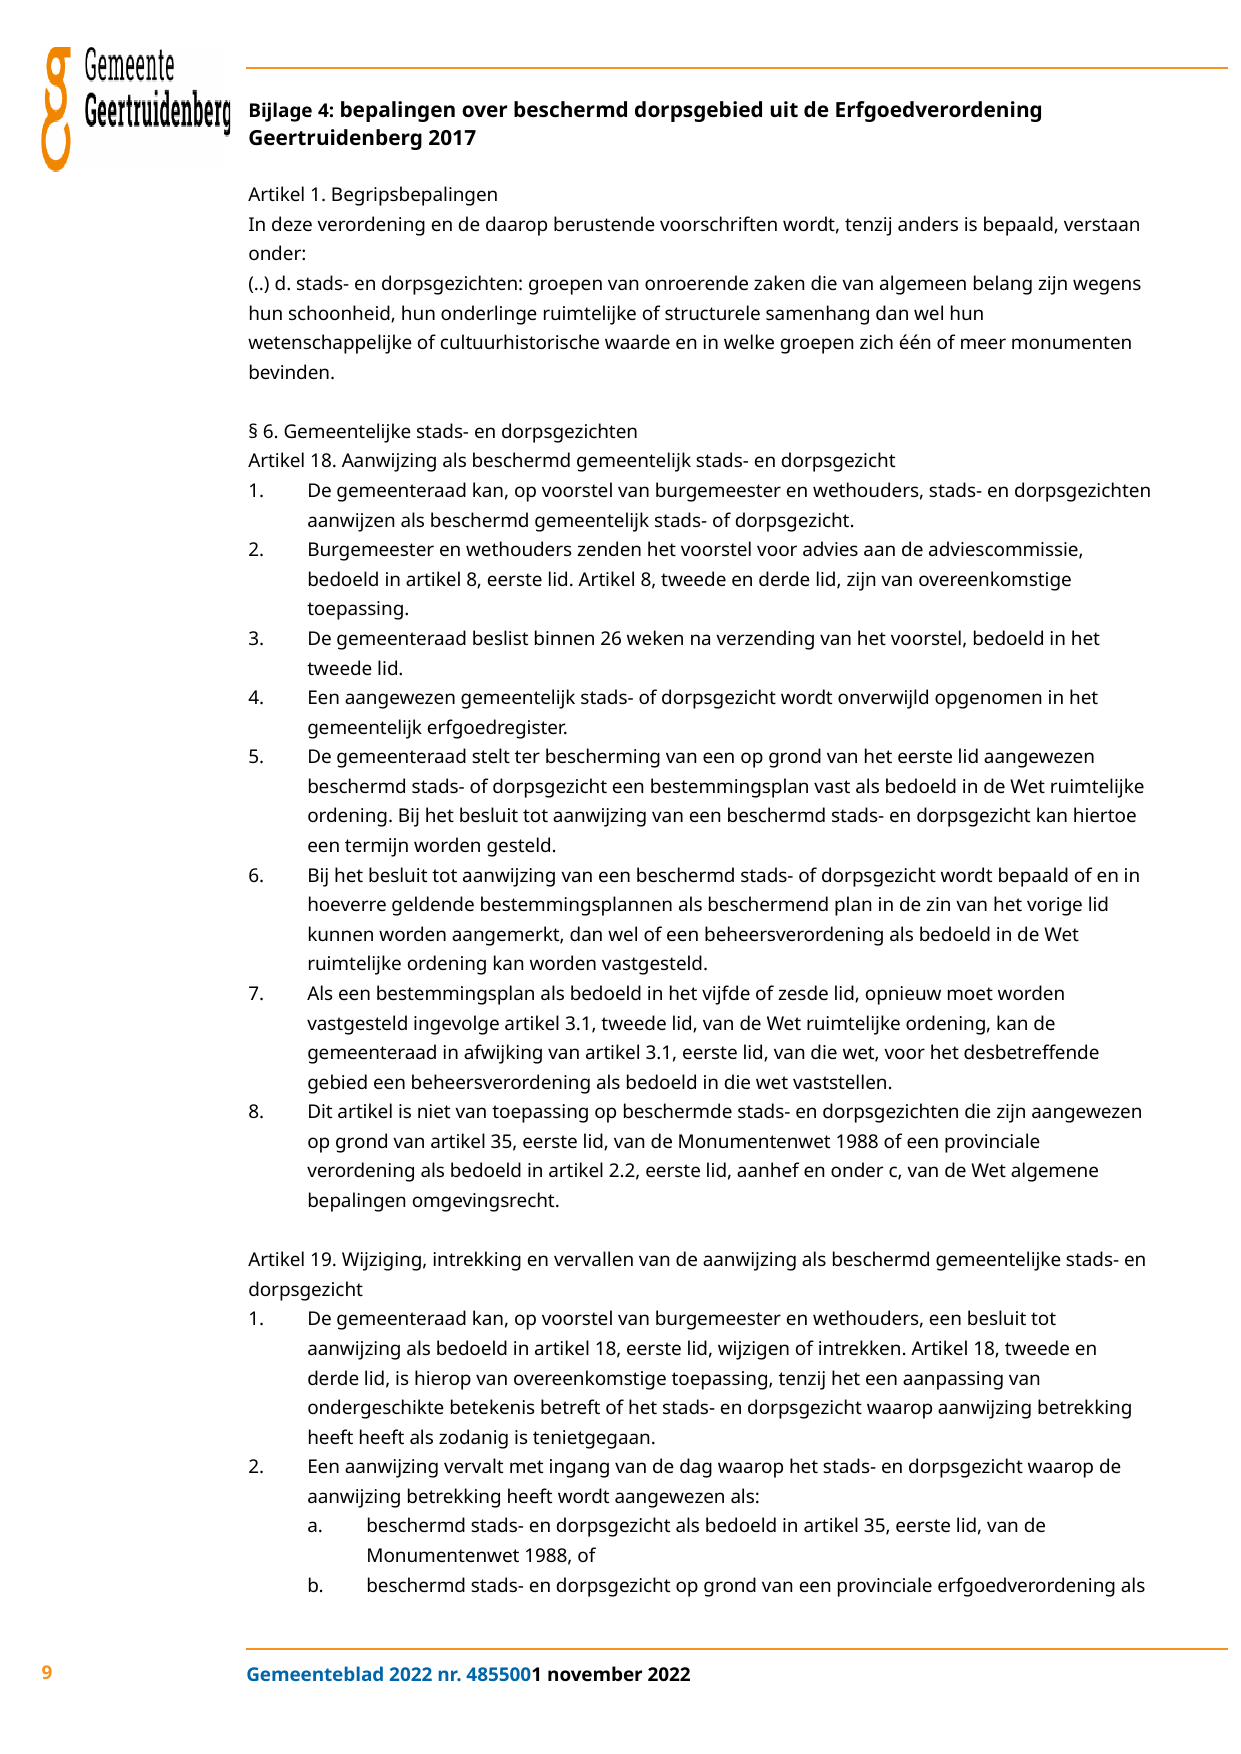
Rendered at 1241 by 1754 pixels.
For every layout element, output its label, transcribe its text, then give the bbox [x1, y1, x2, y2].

list Dit artikel is niet van toepassing op beschermde stads- en dorpsgezichten die zijn aangewezen op grond van artikel 35, eerste lid, van de Monumentenwet 1988 of een provinciale verordening als bedoeld in artikel 2.2, eerste lid, aanhef en onder c, van de Wet algemene bepalingen omgevingsrecht. [248, 1098, 1152, 1213]
text Bijlage 4: bepalingen over beschermd dorpsgebied uit de Erfgoedverordening Geertruidenberg 2017 [248, 95, 1152, 152]
list De gemeenteraad beslist binnen 26 weken na verzending van het voorstel, bedoeld in het tweede lid. [248, 625, 1152, 680]
list De gemeenteraad kan, op voorstel van burgemeester en wethouders, stads- en dorpsgezichten aanwijzen als beschermd gemeentelijk stads- of dorpsgezicht. [248, 477, 1152, 532]
list Als een bestemmingsplan als bedoeld in het vijfde of zesde lid, opnieuw moet worden vastgesteld ingevolge artikel 3.1, tweede lid, van de Wet ruimtelijke ordening, kan de gemeenteraad in afwijking van artikel 3.1, eerste lid, van die wet, voor het desbetreffende gebied een beheersverordening als bedoeld in die wet vaststellen. [248, 980, 1152, 1094]
text In deze verordening en de daarop berustende voorschriften wordt, tenzij anders is bepaald, verstaan onder: [248, 211, 1152, 266]
picture [41, 47, 231, 172]
list Een aanwijzing vervalt met ingang van de dag waarop het stads- en dorpsgezicht waarop de aanwijzing betrekking heeft wordt aangewezen als: [248, 1453, 1152, 1509]
list Bij het besluit tot aanwijzing van een beschermd stads- of dorpsgezicht wordt bepaald of en in hoeverre geldende bestemmingsplannen als beschermend plan in de zin van het vorige lid kunnen worden aangemerkt, dan wel of een beheersverordening als bedoeld in de Wet ruimtelijke ordening kan worden vastgesteld. [248, 862, 1152, 976]
text Artikel 18. Aanwijzing als beschermd gemeentelijk stads- en dorpsgezicht [248, 448, 1152, 473]
text (..) d. stads- en dorpsgezichten: groepen van onroerende zaken die van algemeen belang zijn wegens hun schoonheid, hun onderlinge ruimtelijke of structurele samenhang dan wel hun wetenschappelijke of cultuurhistorische waarde en in welke groepen zich één of meer monumenten bevinden. [248, 270, 1152, 384]
list beschermd stads- en dorpsgezicht als bedoeld in artikel 35, eerste lid, van de Monumentenwet 1988, of [307, 1513, 1152, 1568]
list Burgemeester en wethouders zenden het voorstel voor advies aan de adviescommissie, bedoeld in artikel 8, eerste lid. Artikel 8, tweede en derde lid, zijn van overeenkomstige toepassing. [248, 536, 1152, 621]
text Artikel 19. Wijziging, intrekking en vervallen van de aanwijzing als beschermd gemeentelijke stads- en dorpsgezicht [248, 1246, 1152, 1302]
list Een aangewezen gemeentelijk stads- of dorpsgezicht wordt onverwijld opgenomen in het gemeentelijk erfgoedregister. [248, 684, 1152, 739]
text § 6. Gemeentelijke stads- en dorpsgezichten [248, 418, 1152, 444]
list beschermd stads- en dorpsgezicht op grond van een provinciale erfgoedverordening als [307, 1572, 1152, 1597]
list De gemeenteraad kan, op voorstel van burgemeester en wethouders, een besluit tot aanwijzing als bedoeld in artikel 18, eerste lid, wijzigen of intrekken. Artikel 18, tweede en derde lid, is hierop van overeenkomstige toepassing, tenzij het een aanpassing van ondergeschikte betekenis betreft of het stads- en dorpsgezicht waarop aanwijzing betrekking heeft heeft als zodanig is tenietgegaan. [248, 1306, 1152, 1449]
text Artikel 1. Begripsbepalingen [248, 181, 1152, 207]
list De gemeenteraad stelt ter bescherming van een op grond van het eerste lid aangewezen beschermd stads- of dorpsgezicht een bestemmingsplan vast als bedoeld in de Wet ruimtelijke ordening. Bij het besluit tot aanwijzing van een beschermd stads- en dorpsgezicht kan hiertoe een termijn worden gesteld. [248, 743, 1152, 858]
